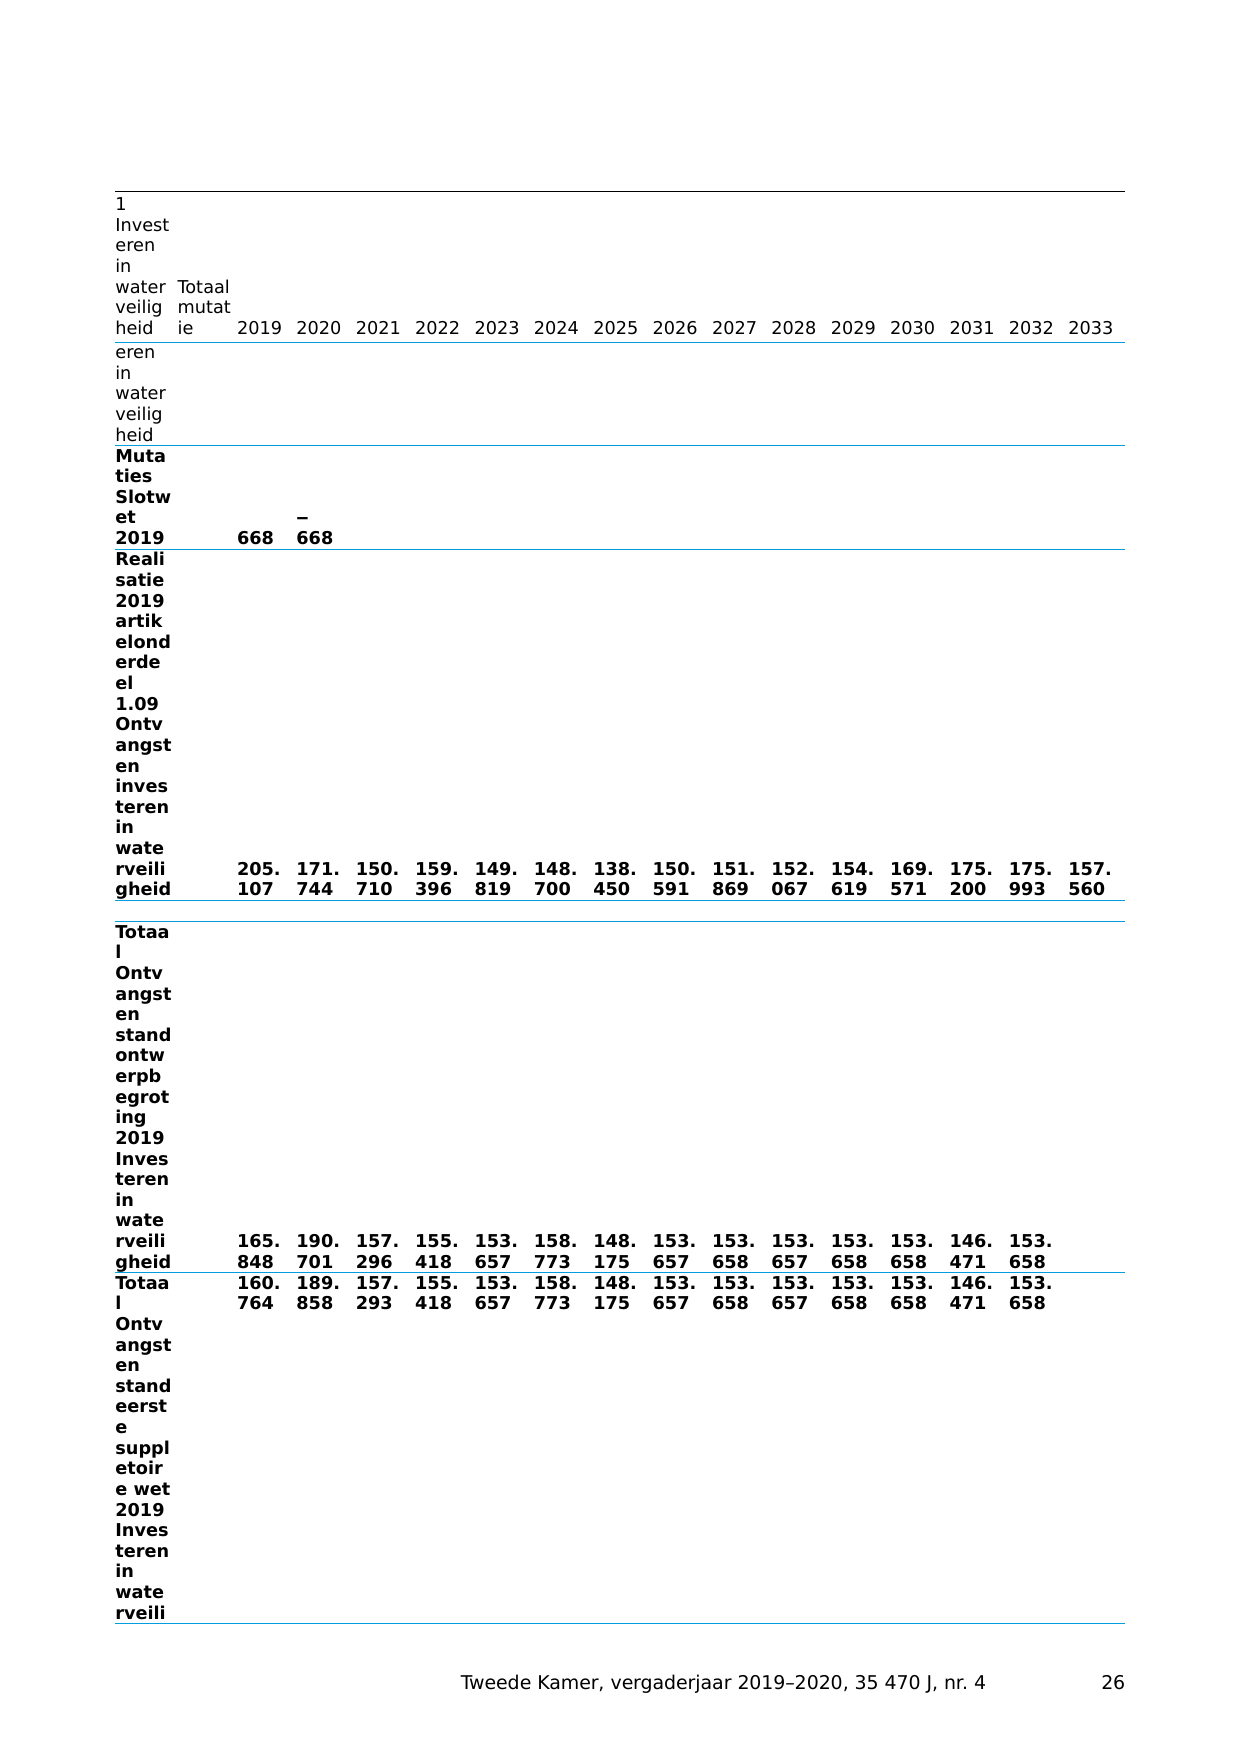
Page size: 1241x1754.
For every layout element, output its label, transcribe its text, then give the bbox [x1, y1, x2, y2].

table_cell [946, 446, 1006, 549]
table_cell 153.658 [709, 1273, 768, 1623]
table_cell 157.296 [353, 922, 412, 1272]
table_cell [650, 901, 709, 921]
table_cell [175, 1273, 234, 1623]
table_header Totaal mutatie [175, 192, 234, 341]
table_cell 152.067 [768, 550, 828, 900]
table_cell 159.396 [412, 550, 471, 900]
table_cell [709, 343, 768, 445]
table_cell [1065, 901, 1125, 921]
table_cell [531, 343, 590, 445]
table_header 2025 [590, 192, 649, 341]
table_cell 205.107 [234, 550, 293, 900]
table_cell [175, 901, 234, 921]
table_cell 157.293 [353, 1273, 412, 1623]
table_cell [709, 446, 768, 549]
table_cell [293, 901, 353, 921]
table_cell 175.200 [946, 550, 1006, 900]
table_cell 146.471 [946, 922, 1006, 1272]
table_cell [946, 901, 1006, 921]
table_cell [293, 343, 353, 445]
table_cell 153.657 [650, 1273, 709, 1623]
table_cell 165.848 [234, 922, 293, 1272]
table_cell 153.657 [471, 1273, 531, 1623]
table_cell 148.175 [590, 922, 649, 1272]
table_cell [946, 343, 1006, 445]
table_cell 175.993 [1006, 550, 1065, 900]
table_cell 169.571 [887, 550, 946, 900]
table_cell [175, 922, 234, 1272]
table_cell 153.657 [768, 922, 828, 1272]
table_cell 189.858 [293, 1273, 353, 1623]
table_cell [531, 901, 590, 921]
table_cell 150.591 [650, 550, 709, 900]
table_cell 146.471 [946, 1273, 1006, 1623]
table_cell [1006, 343, 1065, 445]
table_cell [531, 446, 590, 549]
table_cell 171.744 [293, 550, 353, 900]
table_cell 153.658 [887, 1273, 946, 1623]
table_cell Totaal Ontvangsten stand eerste suppletoire wet 2019 Investeren in waterveili [115, 1273, 174, 1623]
table_cell [1065, 343, 1125, 445]
table_cell 153.658 [828, 922, 887, 1272]
table_cell Realisatie 2019 artikelonderdeel 1.09 Ontvangsten investeren in waterveiligheid [115, 550, 174, 900]
table_cell eren in waterveiligheid [115, 343, 174, 445]
table_cell [828, 901, 887, 921]
table_cell 150.710 [353, 550, 412, 900]
table_cell 151.869 [709, 550, 768, 900]
table_cell 153.658 [709, 922, 768, 1272]
table_cell 149.819 [471, 550, 531, 900]
table_cell [828, 446, 887, 549]
table_header 2023 [471, 192, 531, 341]
table_cell [412, 446, 471, 549]
table_cell 153.657 [768, 1273, 828, 1623]
table_header 2029 [828, 192, 887, 341]
table_cell [1006, 446, 1065, 549]
table_cell [709, 901, 768, 921]
table_cell [1065, 1273, 1125, 1623]
table_cell [471, 343, 531, 445]
table_cell [590, 343, 649, 445]
table_cell 153.657 [650, 922, 709, 1272]
table_header 2031 [946, 192, 1006, 341]
table_cell Totaal Ontvangsten stand ontwerpbegroting 2019 Investeren in waterveiligheid [115, 922, 174, 1272]
table_cell [234, 901, 293, 921]
table_header 2028 [768, 192, 828, 341]
table_cell [768, 901, 828, 921]
table_cell 668 [234, 446, 293, 549]
table_cell [353, 901, 412, 921]
table_cell ‒ 668 [293, 446, 353, 549]
table_header 2030 [887, 192, 946, 341]
table_cell 153.658 [828, 1273, 887, 1623]
table_cell [590, 901, 649, 921]
table_header 2022 [412, 192, 471, 341]
table_header 2019 [234, 192, 293, 341]
table_header 2026 [650, 192, 709, 341]
table_cell [590, 446, 649, 549]
table_cell [353, 446, 412, 549]
table_cell [234, 343, 293, 445]
table_cell 157.560 [1065, 550, 1125, 900]
table_cell [412, 901, 471, 921]
table_cell [175, 343, 234, 445]
table_cell [1065, 446, 1125, 549]
table_cell [887, 446, 946, 549]
table_cell 190.701 [293, 922, 353, 1272]
table_cell Mutaties Slotwet 2019 [115, 446, 174, 549]
table_cell [650, 343, 709, 445]
table_cell [115, 901, 174, 921]
table_cell 153.658 [1006, 922, 1065, 1272]
table_cell 160.764 [234, 1273, 293, 1623]
table_cell [650, 446, 709, 549]
table_cell 158.773 [531, 1273, 590, 1623]
table_cell [887, 343, 946, 445]
table_cell 153.658 [887, 922, 946, 1272]
table_header 1 Investeren in waterveiligheid [115, 192, 174, 341]
table_header 2027 [709, 192, 768, 341]
table_header 2033 [1065, 192, 1125, 341]
table_cell [828, 343, 887, 445]
table_header 2032 [1006, 192, 1065, 341]
table_cell [887, 901, 946, 921]
table_cell 154.619 [828, 550, 887, 900]
table_cell [175, 550, 234, 900]
table_cell [1065, 922, 1125, 1272]
table_cell 153.657 [471, 922, 531, 1272]
table_cell [412, 343, 471, 445]
table_cell 153.658 [1006, 1273, 1065, 1623]
table_cell [353, 343, 412, 445]
table_cell 158.773 [531, 922, 590, 1272]
table_cell [175, 446, 234, 549]
table_header 2021 [353, 192, 412, 341]
table_cell [768, 343, 828, 445]
table_header 2020 [293, 192, 353, 341]
table_cell 148.175 [590, 1273, 649, 1623]
table_cell [1006, 901, 1065, 921]
table_cell 148.700 [531, 550, 590, 900]
table_header 2024 [531, 192, 590, 341]
table_cell 155.418 [412, 922, 471, 1272]
table_cell 138.450 [590, 550, 649, 900]
table_cell [471, 446, 531, 549]
table_cell [471, 901, 531, 921]
table_cell [768, 446, 828, 549]
table_cell 155.418 [412, 1273, 471, 1623]
